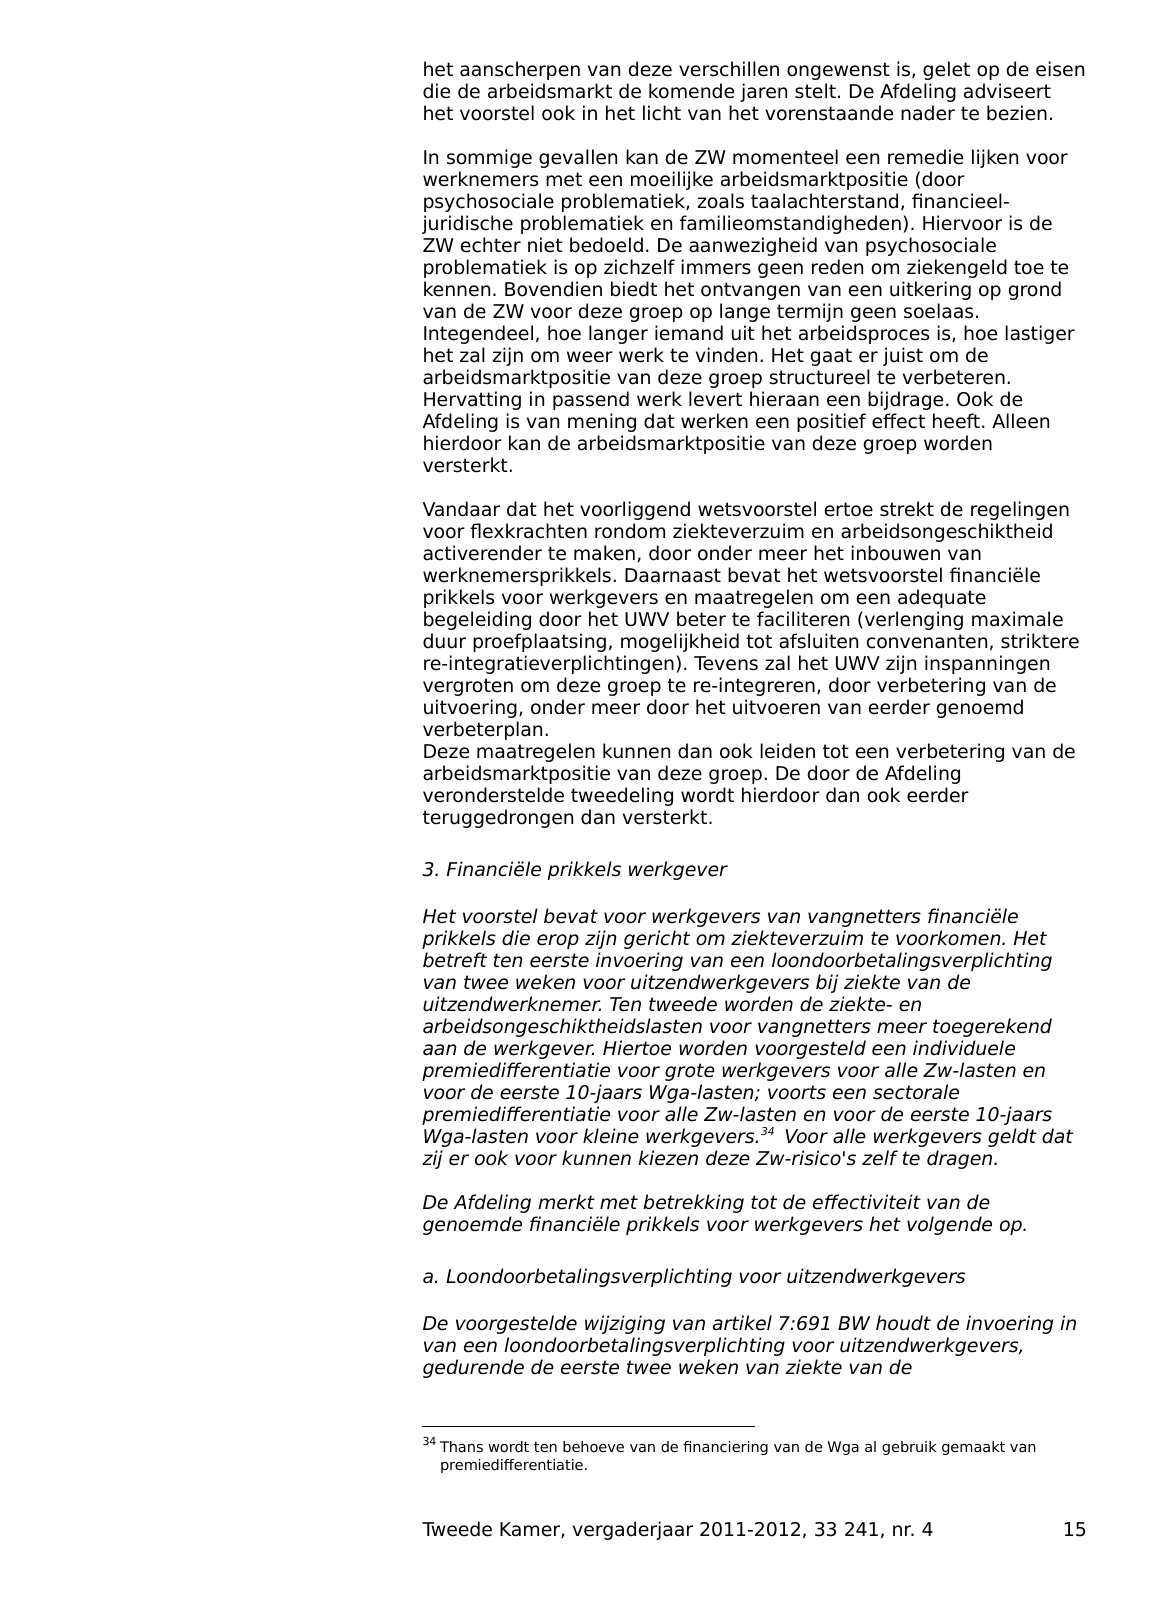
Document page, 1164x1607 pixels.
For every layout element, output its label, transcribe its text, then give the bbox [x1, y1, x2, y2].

subtitle a. Loondoorbetalingsverplichting voor uitzendwerkgevers [422, 1266, 1087, 1288]
text Thans wordt ten behoeve van de financiering van de Wga al gebruik gemaakt van premiedifferentiatie. [422, 1435, 1087, 1474]
text Vandaar dat het voorliggend wetsvoorstel ertoe strekt de regelingen voor flexkrachten rondom ziekteverzuim en arbeidsongeschiktheid activerender te maken, door onder meer het inbouwen van werknemersprikkels. Daarnaast bevat het wetsvoorstel financiële prikkels voor werkgevers en maatregelen om een adequate begeleiding door het UWV beter te faciliteren (verlenging maximale duur proefplaatsing, mogelijkheid tot afsluiten convenanten, striktere re-integratieverplichtingen). Tevens zal het UWV zijn inspanningen vergroten om deze groep te re-integreren, door verbetering van de uitvoering, onder meer door het uitvoeren van eerder genoemd verbeterplan. [422, 499, 1087, 741]
text De voorgestelde wijziging van artikel 7:691 BW houdt de invoering in van een loondoorbetalingsverplichting voor uitzendwerkgevers, gedurende de eerste twee weken van ziekte van de [422, 1313, 1087, 1378]
text Het voorstel bevat voor werkgevers van vangnetters financiële prikkels die erop zijn gericht om ziekteverzuim te voorkomen. Het betreft ten eerste invoering van een loondoorbetalingsverplichting van twee weken voor uitzendwerkgevers bij ziekte van de uitzendwerknemer. Ten tweede worden de ziekte- en arbeidsongeschiktheidslasten voor vangnetters meer toegerekend aan de werkgever. Hiertoe worden voorgesteld een individuele premiedifferentiatie voor grote werkgevers voor alle Zw-lasten en voor de eerste 10-jaars Wga-lasten; voorts een sectorale premiedifferentiatie voor alle Zw-lasten en voor de eerste 10-jaars Wga-lasten voor kleine werkgevers. Voor alle werkgevers geldt dat zij er ook voor kunnen kiezen deze Zw-risico's zelf te dragen. [422, 906, 1087, 1169]
text Deze maatregelen kunnen dan ook leiden tot een verbetering van de arbeidsmarktpositie van deze groep. De door de Afdeling veronderstelde tweedeling wordt hierdoor dan ook eerder teruggedrongen dan versterkt. [422, 741, 1087, 829]
text het aanscherpen van deze verschillen ongewenst is, gelet op de eisen die de arbeidsmarkt de komende jaren stelt. De Afdeling adviseert het voorstel ook in het licht van het vorenstaande nader te bezien. [422, 59, 1087, 125]
subtitle 3. Financiële prikkels werkgever [422, 859, 1087, 881]
text In sommige gevallen kan de ZW momenteel een remedie lijken voor werknemers met een moeilijke arbeidsmarktpositie (door psychosociale problematiek, zoals taalachterstand, financieel-juridische problematiek en familieomstandigheden). Hiervoor is de ZW echter niet bedoeld. De aanwezigheid van psychosociale problematiek is op zichzelf immers geen reden om ziekengeld toe te kennen. Bovendien biedt het ontvangen van een uitkering op grond van de ZW voor deze groep op lange termijn geen soelaas. Integendeel, hoe langer iemand uit het arbeidsproces is, hoe lastiger het zal zijn om weer werk te vinden. Het gaat er juist om de arbeidsmarktpositie van deze groep structureel te verbeteren. Hervatting in passend werk levert hieraan een bijdrage. Ook de Afdeling is van mening dat werken een positief effect heeft. Alleen hierdoor kan de arbeidsmarktpositie van deze groep worden versterkt. [422, 147, 1087, 477]
text De Afdeling merkt met betrekking tot de effectiviteit van de genoemde financiële prikkels voor werkgevers het volgende op. [422, 1192, 1087, 1236]
